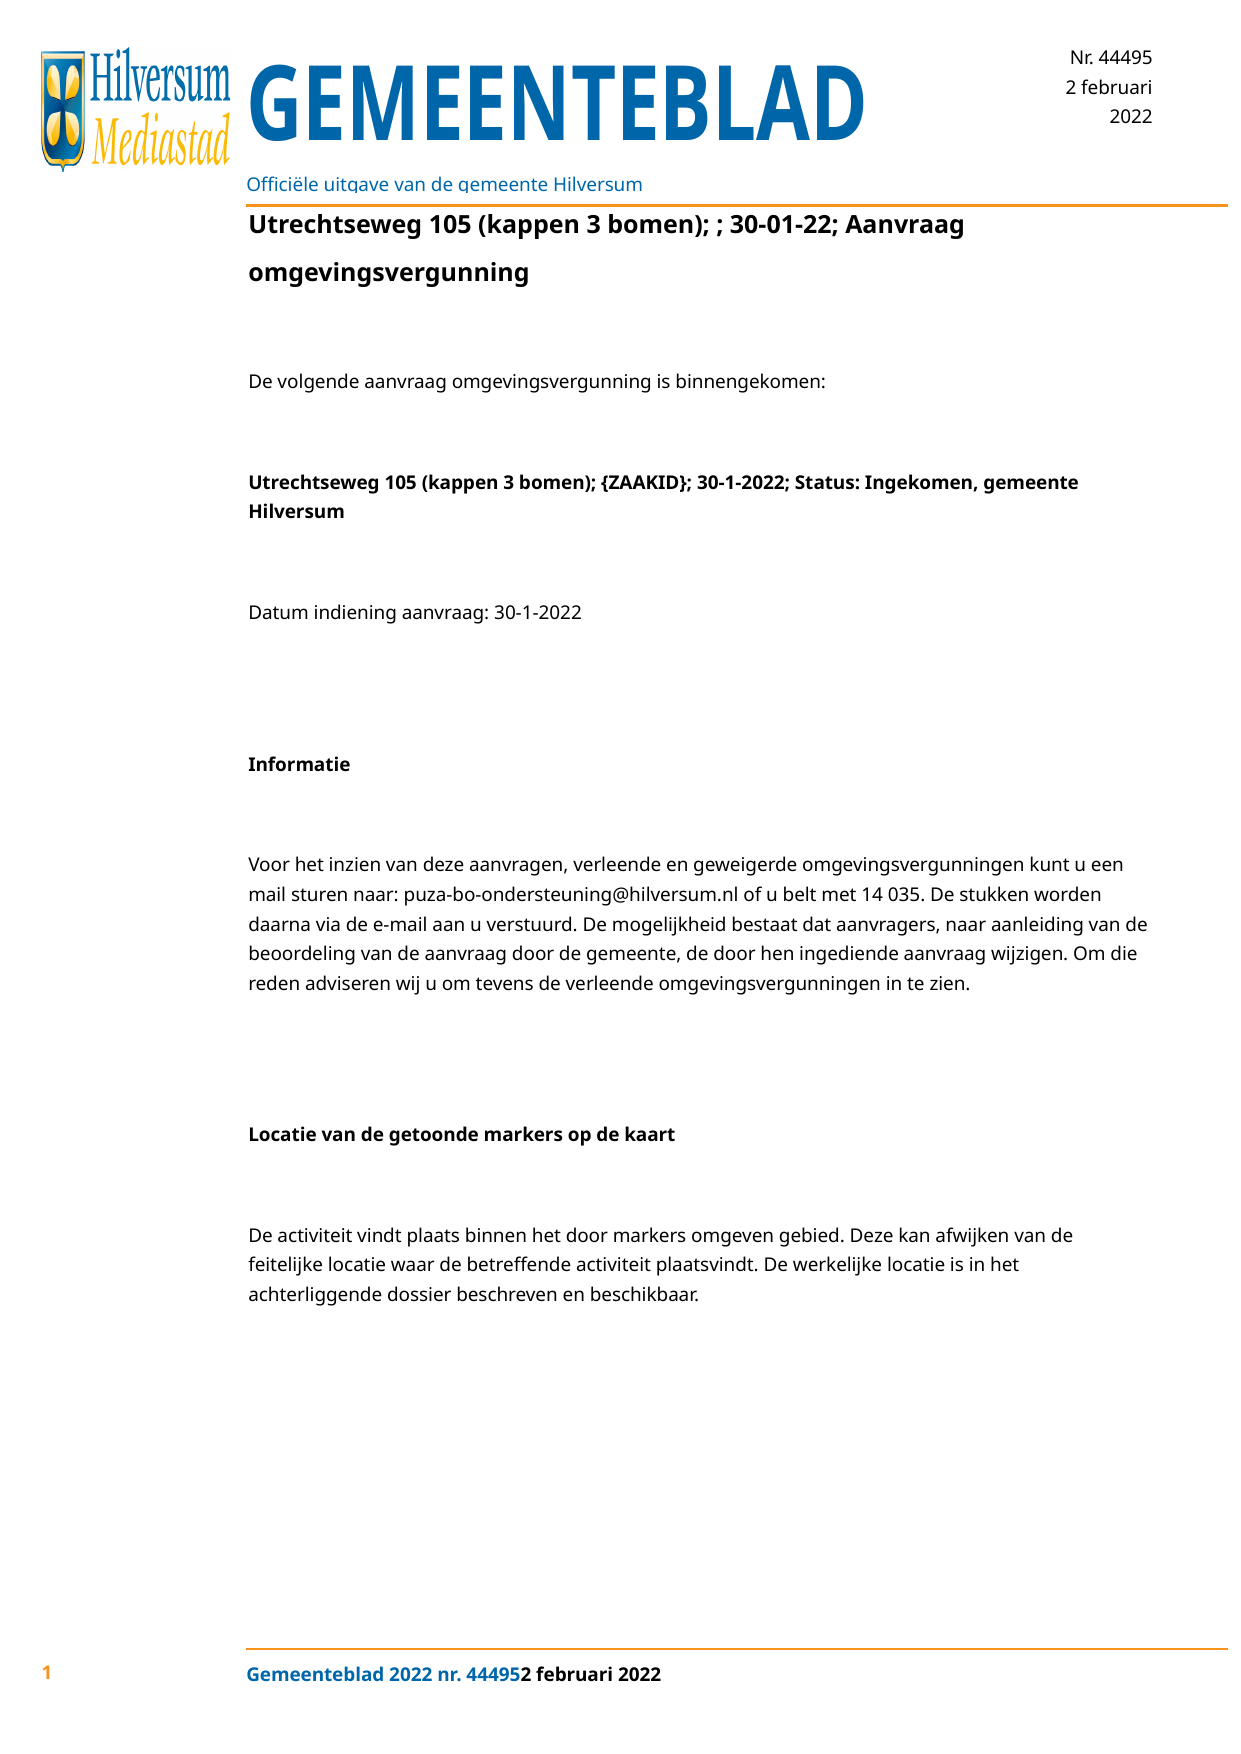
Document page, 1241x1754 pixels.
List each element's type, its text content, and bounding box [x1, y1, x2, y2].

text Utrechtseweg 105 (kappen 3 bomen); ; 30-01-22; Aanvraag omgevingsvergunning [248, 207, 1152, 288]
text Utrechtseweg 105 (kappen 3 bomen); {ZAAKID}; 30-1-2022; Status: Ingekomen, gemeente Hilversum [248, 469, 1152, 524]
text Locatie van de getoonde markers op de kaart [248, 1121, 1152, 1147]
text De activiteit vindt plaats binnen het door markers omgeven gebied. Deze kan afwijken van de feitelijke locatie waar de betreffende activiteit plaatsvindt. De werkelijke locatie is in het achterliggende dossier beschreven en beschikbaar. [248, 1222, 1152, 1307]
text Voor het inzien van deze aanvragen, verleende en geweigerde omgevingsvergunningen kunt u een mail sturen naar: puza-bo-ondersteuning@hilversum.nl of u belt met 14 035. De stukken worden daarna via de e-mail aan u verstuurd. De mogelijkheid bestaat dat aanvragers, naar aanleiding van de beoordeling van de aanvraag door de gemeente, de door hen ingediende aanvraag wijzigen. Om die reden adviseren wij u om tevens de verleende omgevingsvergunningen in te zien. [248, 852, 1152, 996]
picture [41, 47, 231, 172]
text Informatie [248, 751, 1152, 777]
text Datum indiening aanvraag: 30-1-2022 [248, 599, 1152, 625]
text De volgende aanvraag omgevingsvergunning is binnengekomen: [248, 368, 1152, 394]
